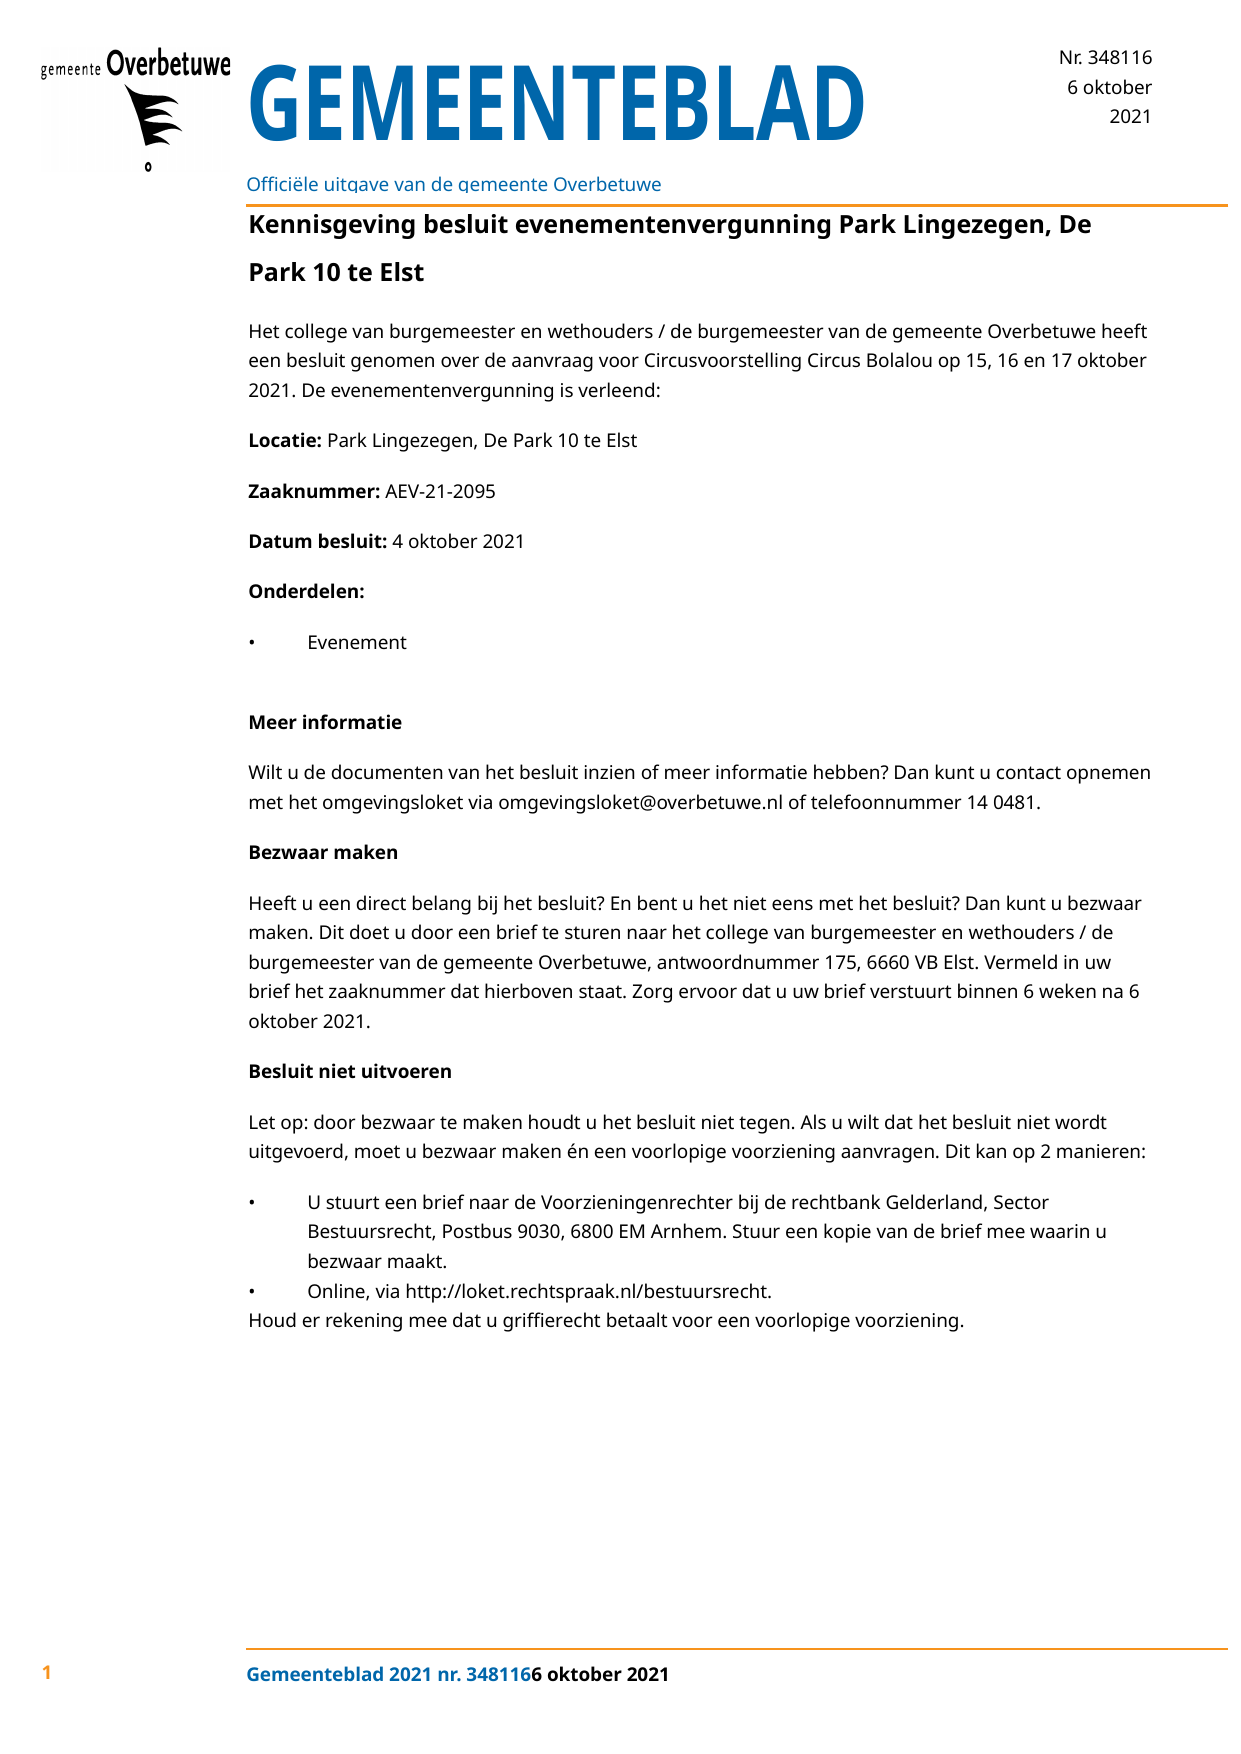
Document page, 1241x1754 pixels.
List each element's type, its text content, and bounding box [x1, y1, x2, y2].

text Onderdelen: [248, 579, 1152, 604]
picture [41, 47, 231, 172]
text Locatie: Park Lingezegen, De Park 10 te Elst [248, 427, 1152, 453]
list U stuurt een brief naar de Voorzieningenrechter bij de rechtbank Gelderland, Sector Bestuursrecht, Postbus 9030, 6800 EM Arnhem. Stuur een kopie van de brief mee waarin u bezwaar maakt. [248, 1189, 1152, 1274]
text Het college van burgemeester en wethouders / de burgemeester van de gemeente Overbetuwe heeft een besluit genomen over de aanvraag voor Circusvoorstelling Circus Bolalou op 15, 16 en 17 oktober 2021. De evenementenvergunning is verleend: [248, 318, 1152, 403]
text Besluit niet uitvoeren [248, 1059, 1152, 1084]
text Zaaknummer: AEV-21-2095 [248, 478, 1152, 504]
text Wilt u de documenten van het besluit inzien of meer informatie hebben? Dan kunt u contact opnemen met het omgevingsloket via omgevingsloket@overbetuwe.nl of telefoonnummer 14 0481. [248, 759, 1152, 815]
list Online, via http://loket.rechtspraak.nl/bestuursrecht. [248, 1278, 1152, 1304]
text Let op: door bezwaar te maken houdt u het besluit niet tegen. Als u wilt dat het besluit niet wordt uitgevoerd, moet u bezwaar maken én een voorlopige voorziening aanvragen. Dit kan op 2 manieren: [248, 1109, 1152, 1164]
list Evenement [248, 629, 1152, 655]
text Kennisgeving besluit evenementenvergunning Park Lingezegen, De Park 10 te Elst [248, 207, 1152, 288]
text Meer informatie [248, 709, 1152, 735]
text Houd er rekening mee dat u griffierecht betaalt voor een voorlopige voorziening. [248, 1307, 1152, 1333]
text Bezwaar maken [248, 839, 1152, 865]
text Heeft u een direct belang bij het besluit? En bent u het niet eens met het besluit? Dan kunt u bezwaar maken. Dit doet u door een brief te sturen naar het college van burgemeester en wethouders / de burgemeester van de gemeente Overbetuwe, antwoordnummer 175, 6660 VB Elst. Vermeld in uw brief het zaaknummer dat hierboven staat. Zorg ervoor dat u uw brief verstuurt binnen 6 weken na 6 oktober 2021. [248, 890, 1152, 1034]
text Datum besluit: 4 oktober 2021 [248, 528, 1152, 554]
